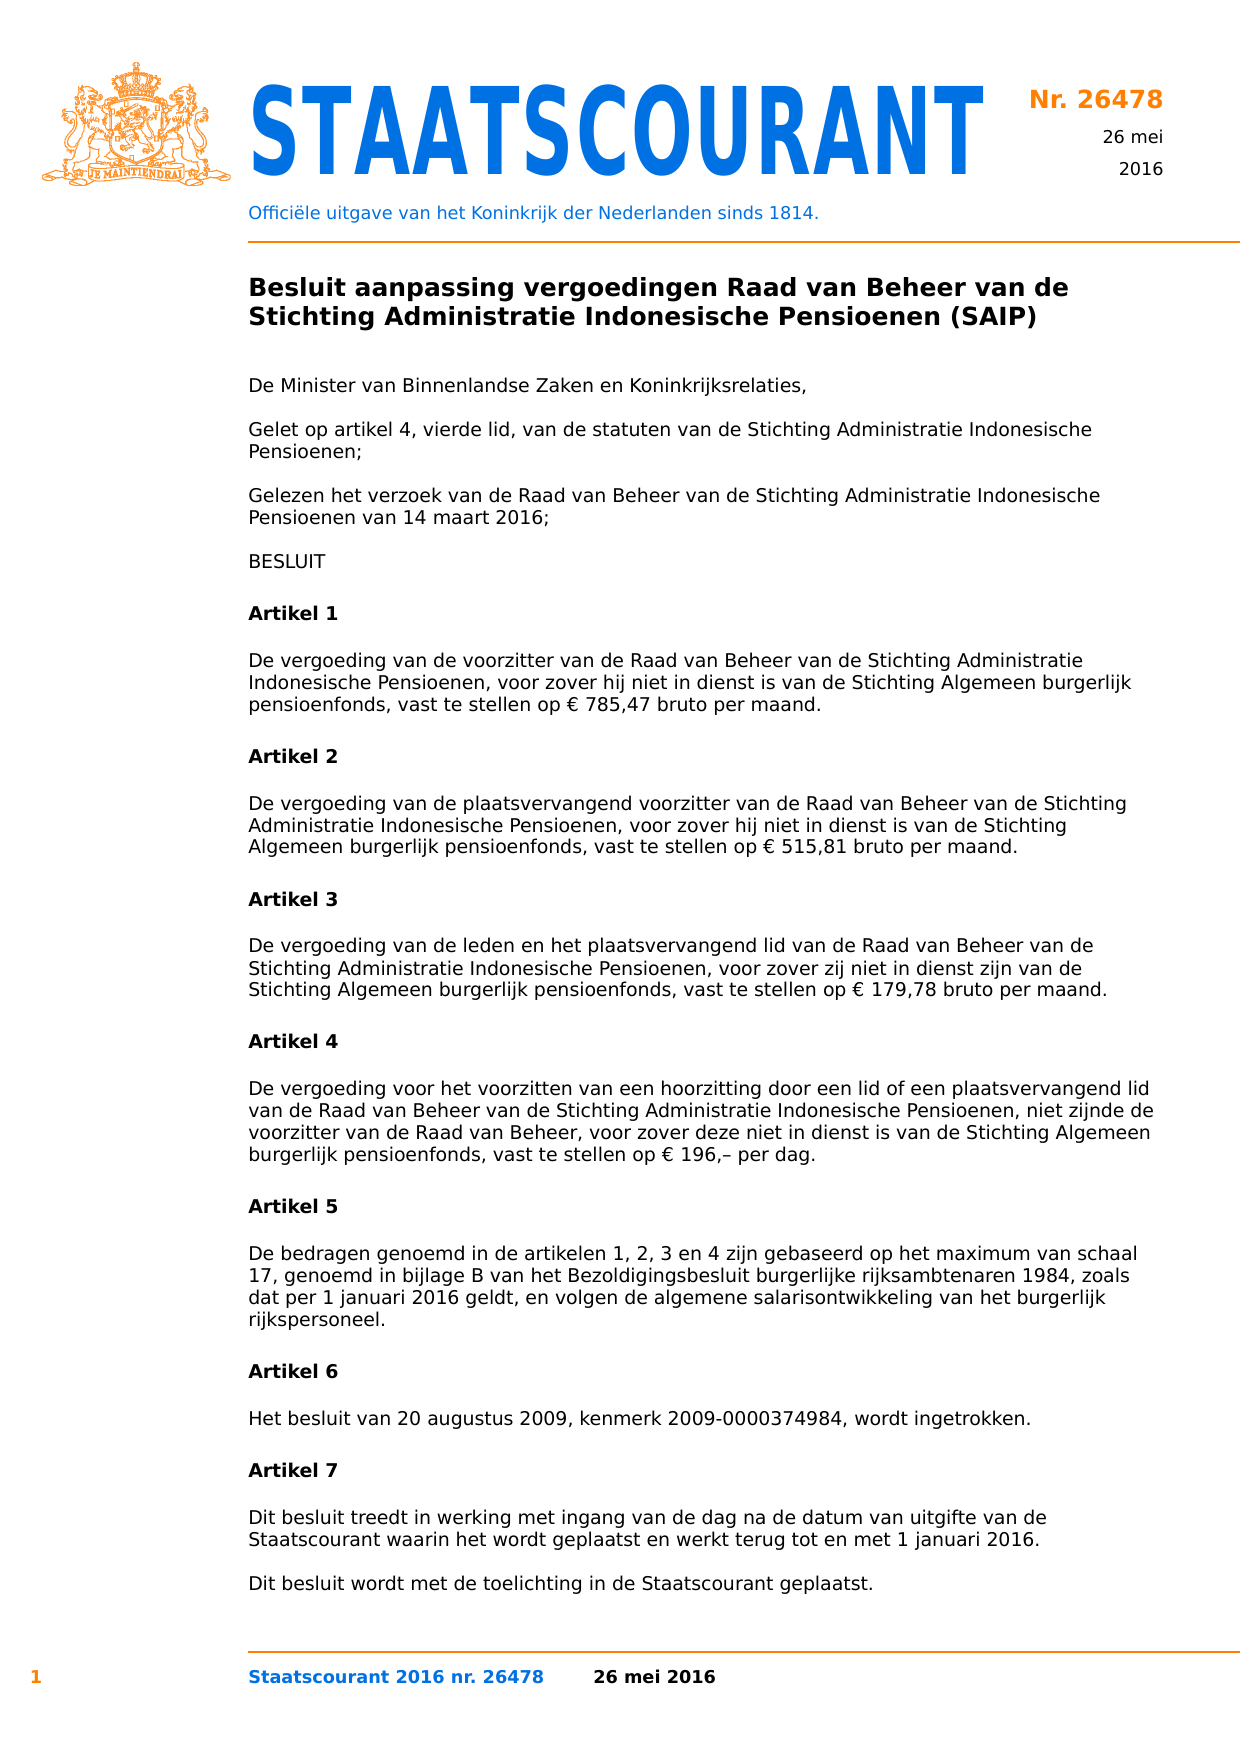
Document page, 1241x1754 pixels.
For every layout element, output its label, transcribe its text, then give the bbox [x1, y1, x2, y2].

table_cell Officiële uitgave van het Koninkrijk der Nederlanden sinds 1814. [248, 203, 1240, 241]
table_header Nr. 26478 [998, 62, 1240, 121]
text De vergoeding van de leden en het plaatsvervangend lid van de Raad van Beheer van de Stichting Administratie Indonesische Pensioenen, voor zover zij niet in dienst zijn van de Stichting Algemeen burgerlijk pensioenfonds, vast te stellen op € 179,78 bruto per maand. [248, 935, 1163, 1001]
text Dit besluit wordt met de toelichting in de Staatscourant geplaatst. [248, 1573, 1163, 1595]
subtitle Artikel 7 [248, 1460, 1163, 1482]
table_cell 26 mei [998, 121, 1240, 153]
subtitle Artikel 5 [248, 1196, 1163, 1218]
text Het besluit van 20 augustus 2009, kenmerk 2009-0000374984, wordt ingetrokken. [248, 1408, 1163, 1430]
table_cell 2016 [998, 153, 1240, 203]
table_header STAATSCOURANT [248, 62, 998, 203]
text Dit besluit treedt in werking met ingang van de dag na de datum van uitgifte van de Staatscourant waarin het wordt geplaatst en werkt terug tot en met 1 januari 2016. [248, 1507, 1163, 1551]
text De vergoeding van de plaatsvervangend voorzitter van de Raad van Beheer van de Stichting Administratie Indonesische Pensioenen, voor zover hij niet in dienst is van de Stichting Algemeen burgerlijk pensioenfonds, vast te stellen op € 515,81 bruto per maand. [248, 792, 1163, 858]
text BESLUIT [248, 551, 1163, 573]
subtitle Artikel 6 [248, 1361, 1163, 1383]
subtitle Artikel 1 [248, 603, 1163, 624]
text De vergoeding van de voorzitter van de Raad van Beheer van de Stichting Administratie Indonesische Pensioenen, voor zover hij niet in dienst is van de Stichting Algemeen burgerlijk pensioenfonds, vast te stellen op € 785,47 bruto per maand. [248, 649, 1163, 716]
subtitle Artikel 3 [248, 888, 1163, 910]
text De vergoeding voor het voorzitten van een hoorzitting door een lid of een plaatsvervangend lid van de Raad van Beheer van de Stichting Administratie Indonesische Pensioenen, niet zijnde de voorzitter van de Raad van Beheer, voor zover deze niet in dienst is van de Stichting Algemeen burgerlijk pensioenfonds, vast te stellen op € 196,– per dag. [248, 1078, 1163, 1166]
subtitle Artikel 2 [248, 746, 1163, 767]
text De Minister van Binnenlandse Zaken en Koninkrijksrelaties, [248, 375, 1163, 397]
text Gelezen het verzoek van de Raad van Beheer van de Stichting Administratie Indonesische Pensioenen van 14 maart 2016; [248, 485, 1163, 529]
text De bedragen genoemd in de artikelen 1, 2, 3 en 4 zijn gebaseerd op het maximum van schaal 17, genoemd in bijlage B van het Bezoldigingsbesluit burgerlijke rijksambtenaren 1984, zoals dat per 1 januari 2016 geldt, en volgen de algemene salarisontwikkeling van het burgerlijk rijkspersoneel. [248, 1243, 1163, 1331]
table_header [25, 62, 248, 241]
picture [41, 62, 231, 186]
subtitle Besluit aanpassing vergoedingen Raad van Beheer van de Stichting Administratie Indonesische Pensioenen (SAIP) [248, 273, 1163, 331]
text Gelet op artikel 4, vierde lid, van de statuten van de Stichting Administratie Indonesische Pensioenen; [248, 419, 1163, 463]
subtitle Artikel 4 [248, 1031, 1163, 1053]
